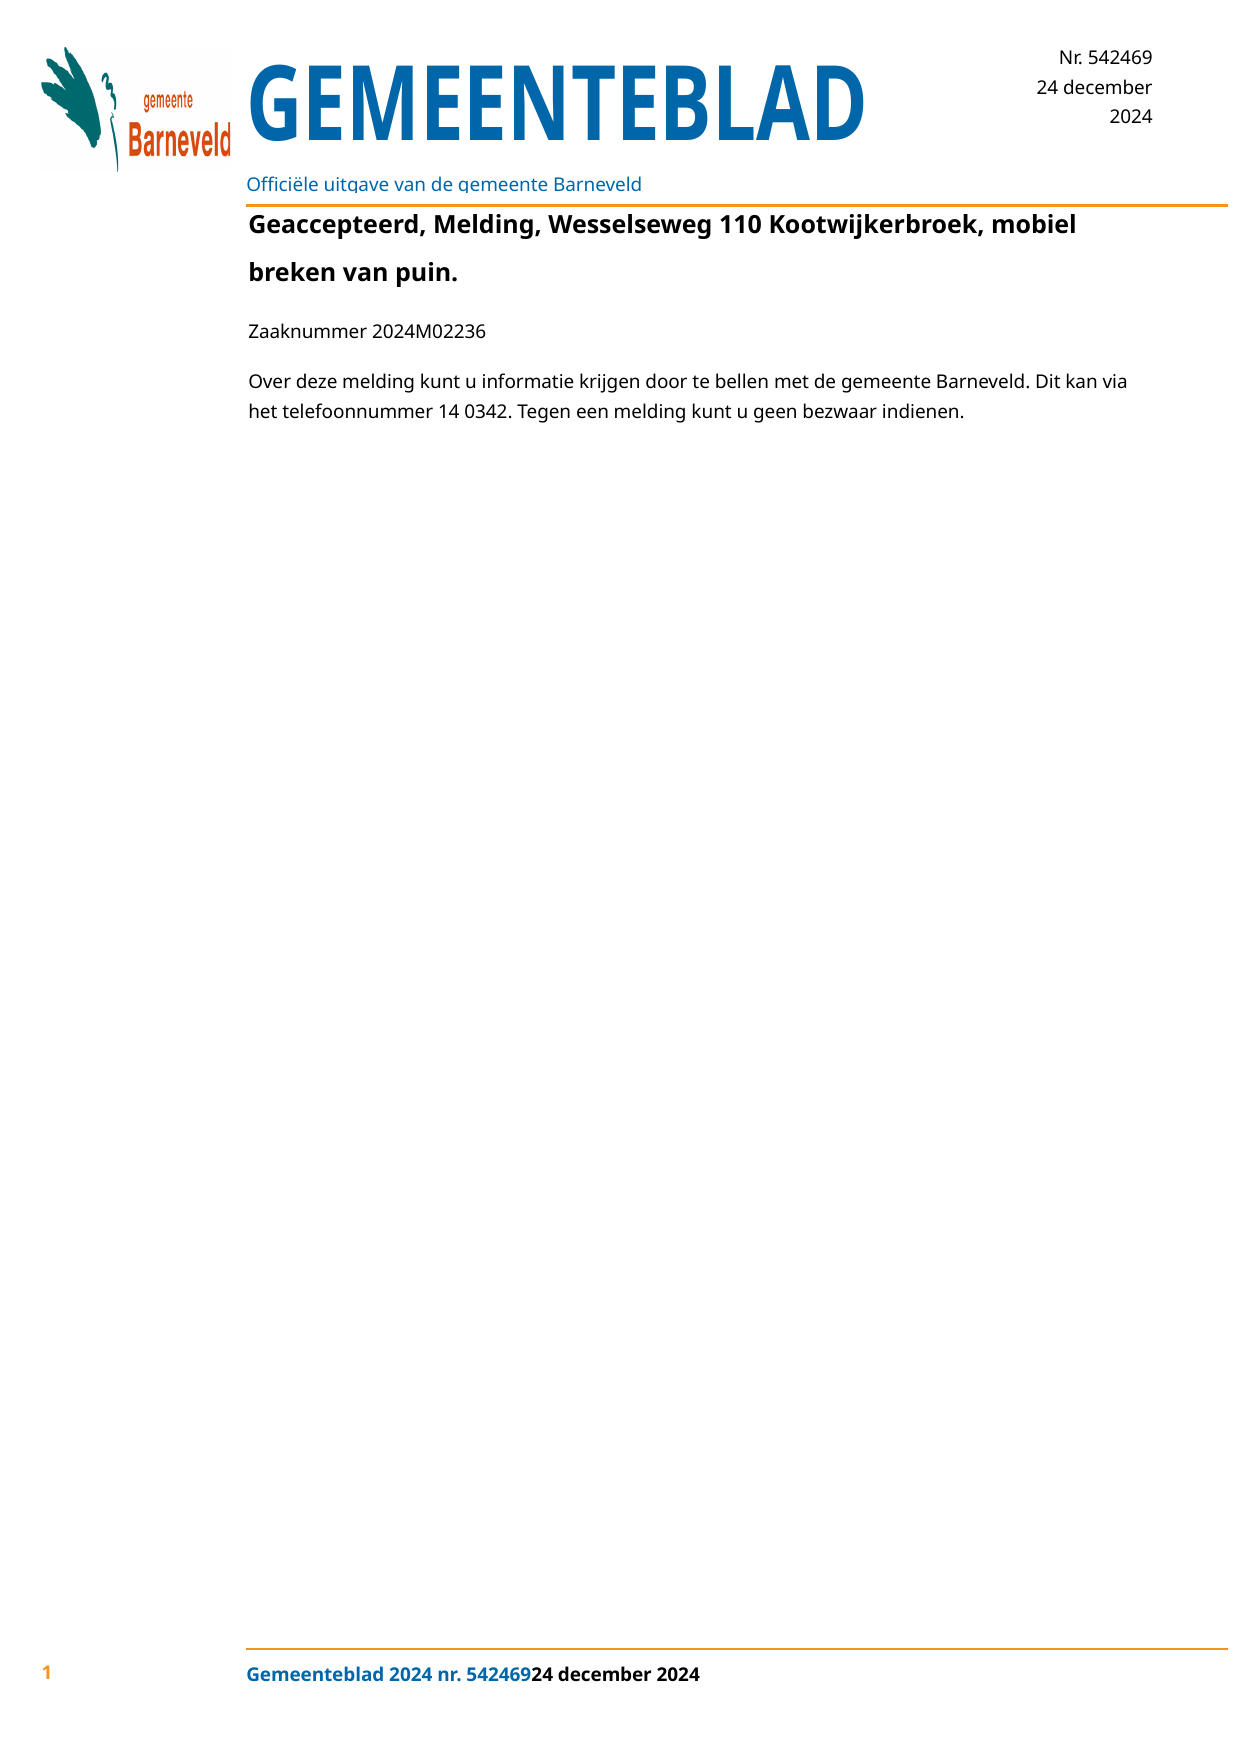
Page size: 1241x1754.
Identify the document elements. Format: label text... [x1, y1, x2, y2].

text Over deze melding kunt u informatie krijgen door te bellen met de gemeente Barneveld. Dit kan via het telefoonnummer 14 0342. Tegen een melding kunt u geen bezwaar indienen. [248, 368, 1152, 424]
picture [41, 47, 231, 172]
text Zaaknummer 2024M02236 [248, 318, 1152, 344]
text Geaccepteerd, Melding, Wesselseweg 110 Kootwijkerbroek, mobiel breken van puin. [248, 207, 1152, 288]
